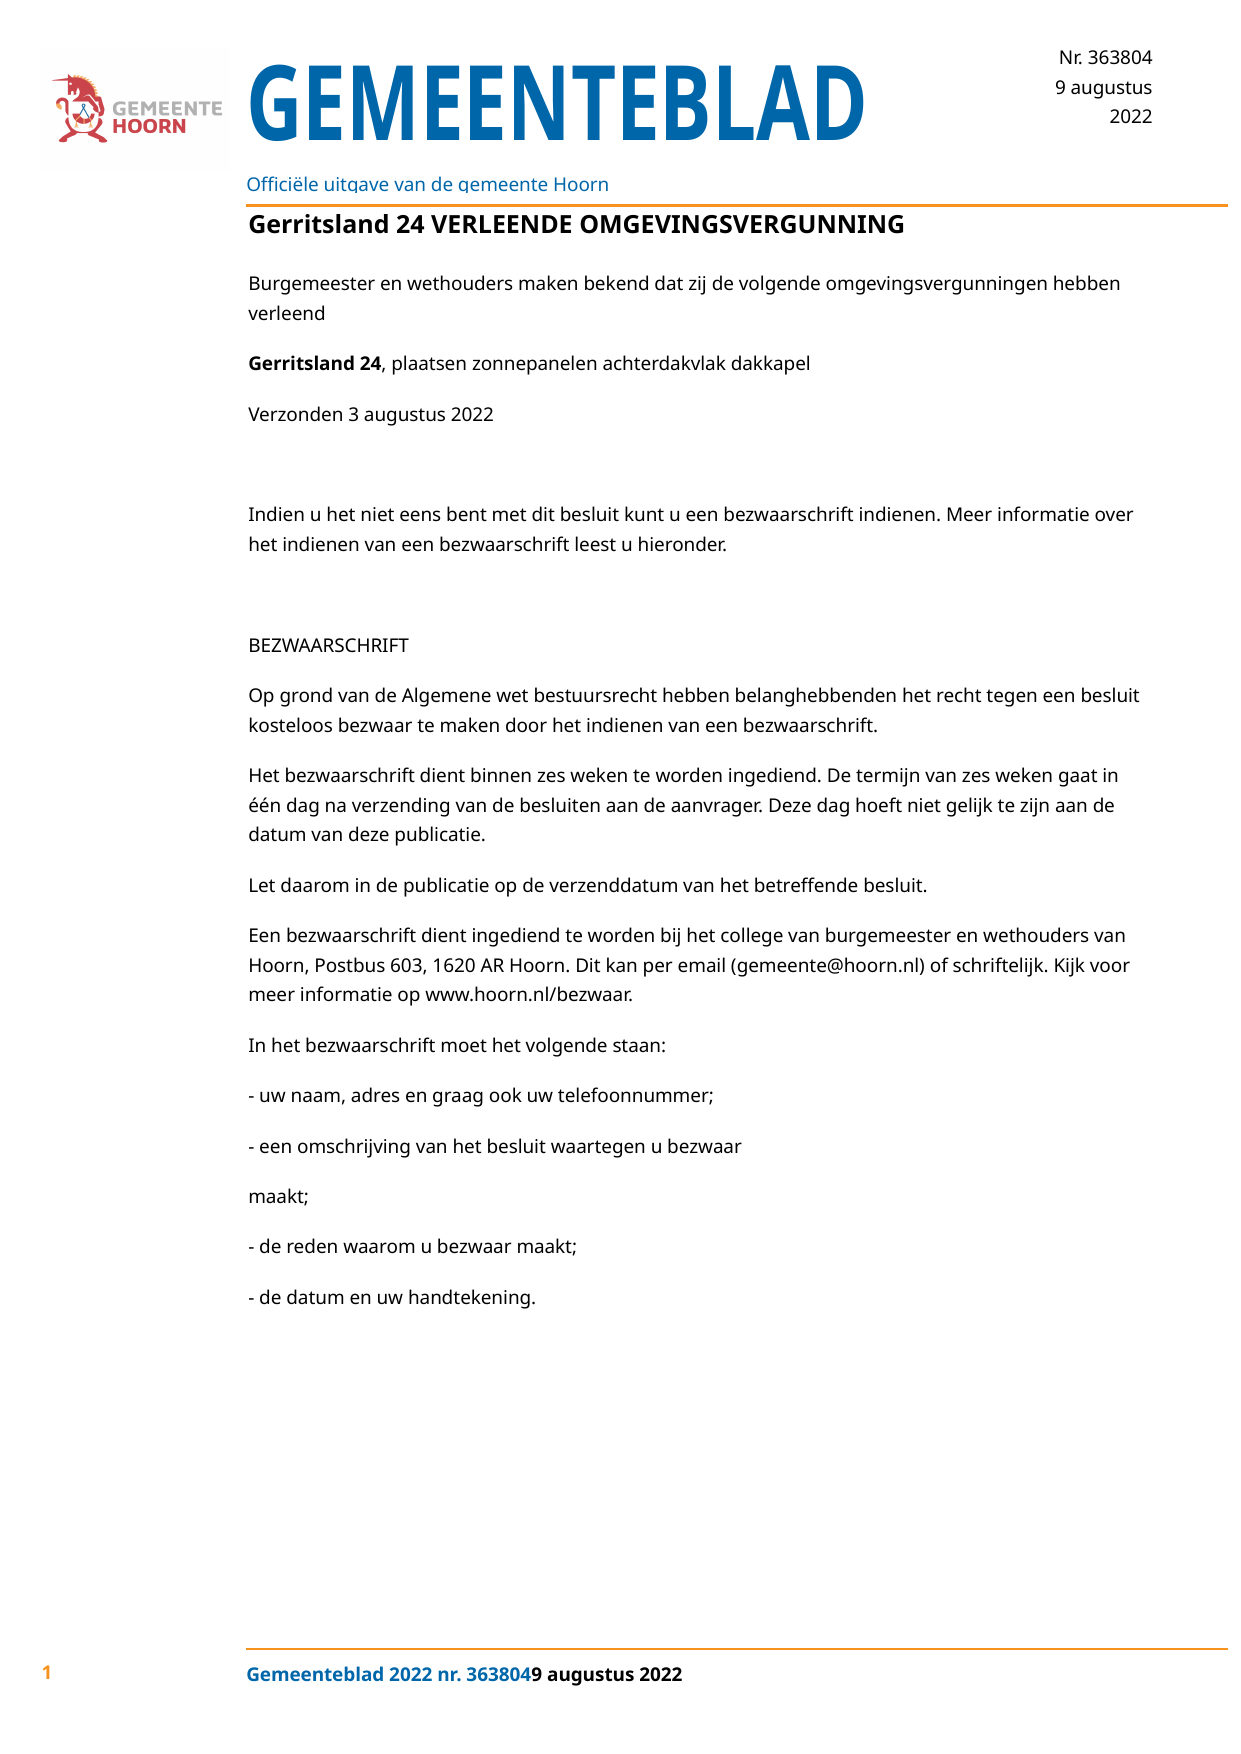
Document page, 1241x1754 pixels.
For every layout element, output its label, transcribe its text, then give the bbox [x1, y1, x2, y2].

text - een omschrijving van het besluit waartegen u bezwaar [248, 1133, 1152, 1158]
text Het bezwaarschrift dient binnen zes weken te worden ingediend. De termijn van zes weken gaat in één dag na verzending van de besluiten aan de aanvrager. Deze dag hoeft niet gelijk te zijn aan de datum van deze publicatie. [248, 762, 1152, 847]
text Op grond van de Algemene wet bestuursrecht hebben belanghebbenden het recht tegen een besluit kosteloos bezwaar te maken door het indienen van een bezwaarschrift. [248, 682, 1152, 738]
text In het bezwaarschrift moet het volgende staan: [248, 1032, 1152, 1058]
picture [41, 47, 231, 172]
text maakt; [248, 1183, 1152, 1209]
text - de reden waarom u bezwaar maakt; [248, 1234, 1152, 1259]
text - uw naam, adres en graag ook uw telefoonnummer; [248, 1082, 1152, 1108]
text Indien u het niet eens bent met dit besluit kunt u een bezwaarschrift indienen. Meer informatie over het indienen van een bezwaarschrift leest u hieronder. [248, 502, 1152, 557]
text Gerritsland 24, plaatsen zonnepanelen achterdakvlak dakkapel [248, 350, 1152, 376]
text BEZWAARSCHRIFT [248, 632, 1152, 658]
text Let daarom in de publicatie op de verzenddatum van het betreffende besluit. [248, 872, 1152, 898]
text Burgemeester en wethouders maken bekend dat zij de volgende omgevingsvergunningen hebben verleend [248, 270, 1152, 326]
text Een bezwaarschrift dient ingediend te worden bij het college van burgemeester en wethouders van Hoorn, Postbus 603, 1620 AR Hoorn. Dit kan per email (gemeente@hoorn.nl) of schriftelijk. Kijk voor meer informatie op www.hoorn.nl/bezwaar. [248, 922, 1152, 1007]
text Gerritsland 24 VERLEENDE OMGEVINGSVERGUNNING [248, 207, 1152, 241]
text Verzonden 3 augustus 2022 [248, 401, 1152, 426]
text - de datum en uw handtekening. [248, 1284, 1152, 1310]
